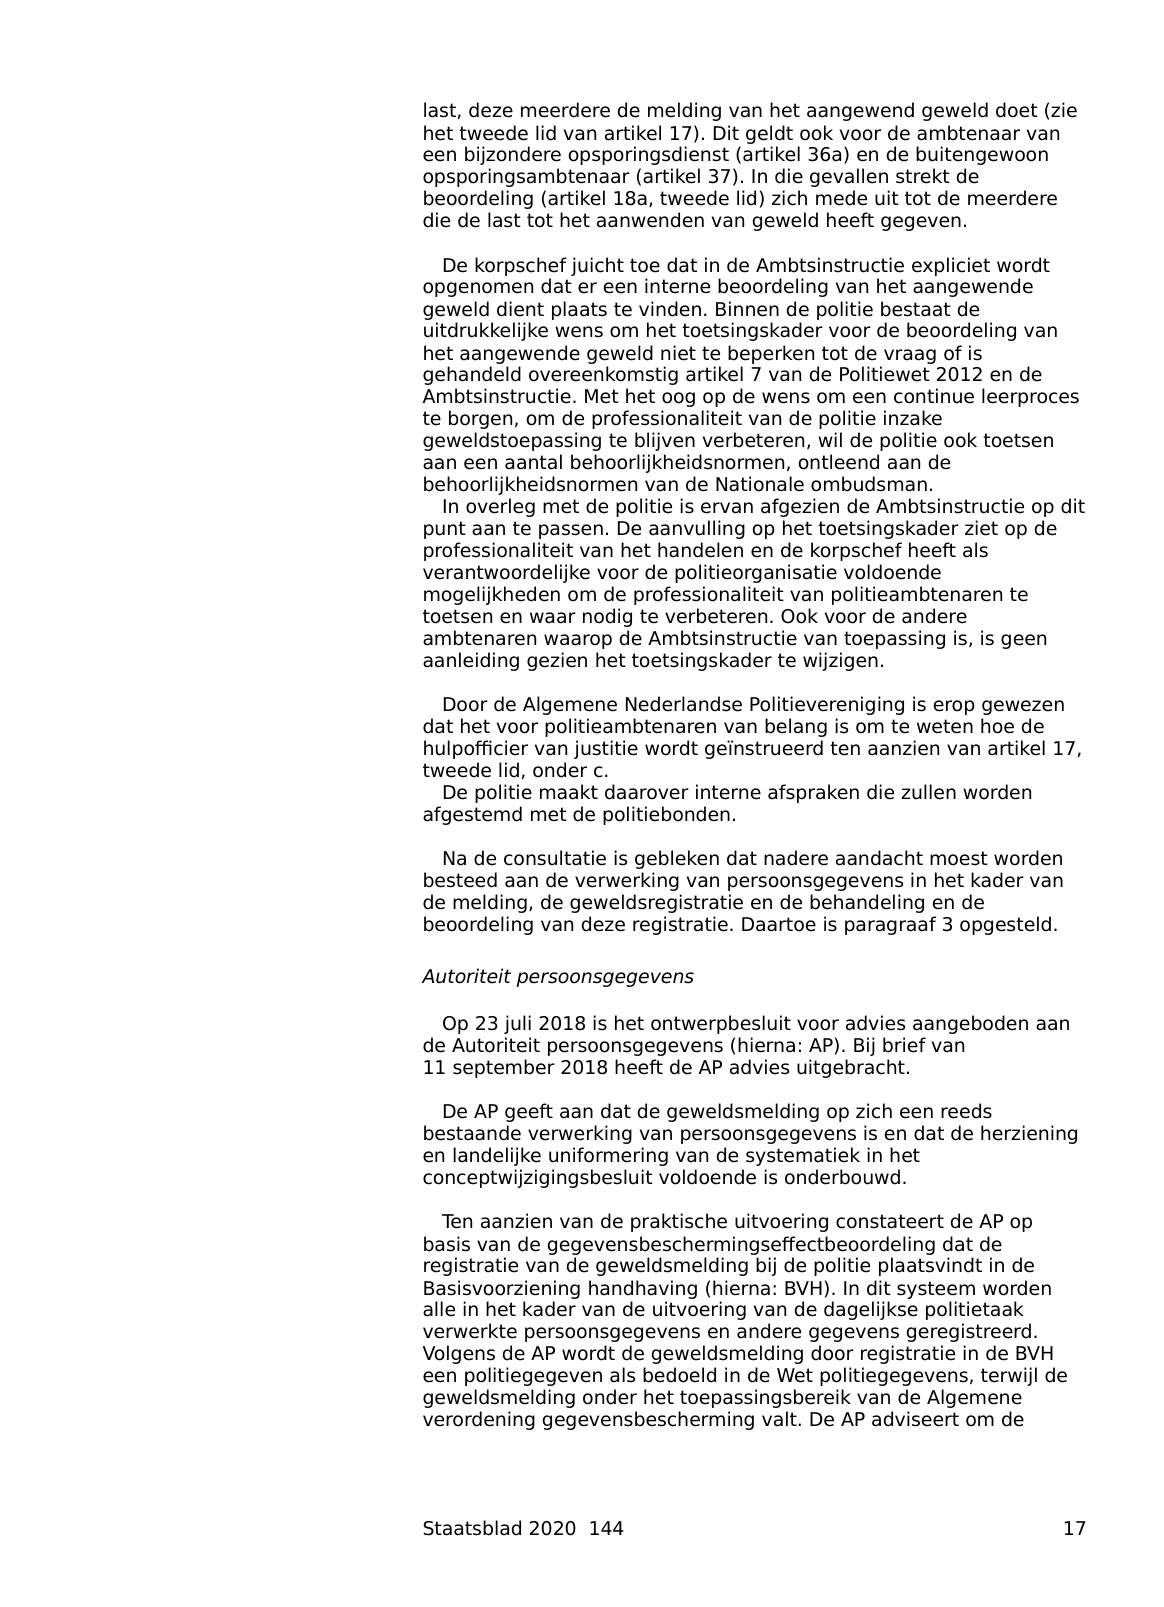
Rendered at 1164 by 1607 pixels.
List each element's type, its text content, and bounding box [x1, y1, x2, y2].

text In overleg met de politie is ervan afgezien de Ambtsinstructie op dit punt aan te passen. De aanvulling op het toetsingskader ziet op de professionaliteit van het handelen en de korpschef heeft als verantwoordelijke voor de politieorganisatie voldoende mogelijkheden om de professionaliteit van politieambtenaren te toetsen en waar nodig te verbeteren. Ook voor de andere ambtenaren waarop de Ambtsinstructie van toepassing is, is geen aanleiding gezien het toetsingskader te wijzigen. [422, 496, 1087, 672]
text De korpschef juicht toe dat in de Ambtsinstructie expliciet wordt opgenomen dat er een interne beoordeling van het aangewende geweld dient plaats te vinden. Binnen de politie bestaat de uitdrukkelijke wens om het toetsingskader voor de beoordeling van het aangewende geweld niet te beperken tot de vraag of is gehandeld overeenkomstig artikel 7 van de Politiewet 2012 en de Ambtsinstructie. Met het oog op de wens om een continue leerproces te borgen, om de professionaliteit van de politie inzake geweldstoepassing te blijven verbeteren, wil de politie ook toetsen aan een aantal behoorlijkheidsnormen, ontleend aan de behoorlijkheidsnormen van de Nationale ombudsman. [422, 254, 1087, 496]
text Op 23 juli 2018 is het ontwerpbesluit voor advies aangeboden aan de Autoriteit persoonsgegevens (hierna: AP). Bij brief van 11 september 2018 heeft de AP advies uitgebracht. [422, 1013, 1087, 1079]
text Door de Algemene Nederlandse Politievereniging is erop gewezen dat het voor politieambtenaren van belang is om te weten hoe de hulpofficier van justitie wordt geïnstrueerd ten aanzien van artikel 17, tweede lid, onder c. [422, 694, 1087, 782]
text last, deze meerdere de melding van het aangewend geweld doet (zie het tweede lid van artikel 17). Dit geldt ook voor de ambtenaar van een bijzondere opsporingsdienst (artikel 36a) en de buitengewoon opsporingsambtenaar (artikel 37). In die gevallen strekt de beoordeling (artikel 18a, tweede lid) zich mede uit tot de meerdere die de last tot het aanwenden van geweld heeft gegeven. [422, 100, 1087, 232]
subtitle Autoriteit persoonsgegevens [422, 966, 1087, 988]
text Na de consultatie is gebleken dat nadere aandacht moest worden besteed aan de verwerking van persoonsgegevens in het kader van de melding, de geweldsregistratie en de behandeling en de beoordeling van deze registratie. Daartoe is paragraaf 3 opgesteld. [422, 848, 1087, 936]
text Ten aanzien van de praktische uitvoering constateert de AP op basis van de gegevensbeschermingseffectbeoordeling dat de registratie van de geweldsmelding bij de politie plaatsvindt in de Basisvoorziening handhaving (hierna: BVH). In dit systeem worden alle in het kader van de uitvoering van de dagelijkse politietaak verwerkte persoonsgegevens en andere gegevens geregistreerd. Volgens de AP wordt de geweldsmelding door registratie in de BVH een politiegegeven als bedoeld in de Wet politiegegevens, terwijl de geweldsmelding onder het toepassingsbereik van de Algemene verordening gegevensbescherming valt. De AP adviseert om de [422, 1211, 1087, 1431]
text De AP geeft aan dat de geweldsmelding op zich een reeds bestaande verwerking van persoonsgegevens is en dat de herziening en landelijke uniformering van de systematiek in het conceptwijzigingsbesluit voldoende is onderbouwd. [422, 1101, 1087, 1189]
text De politie maakt daarover interne afspraken die zullen worden afgestemd met de politiebonden. [422, 782, 1087, 826]
